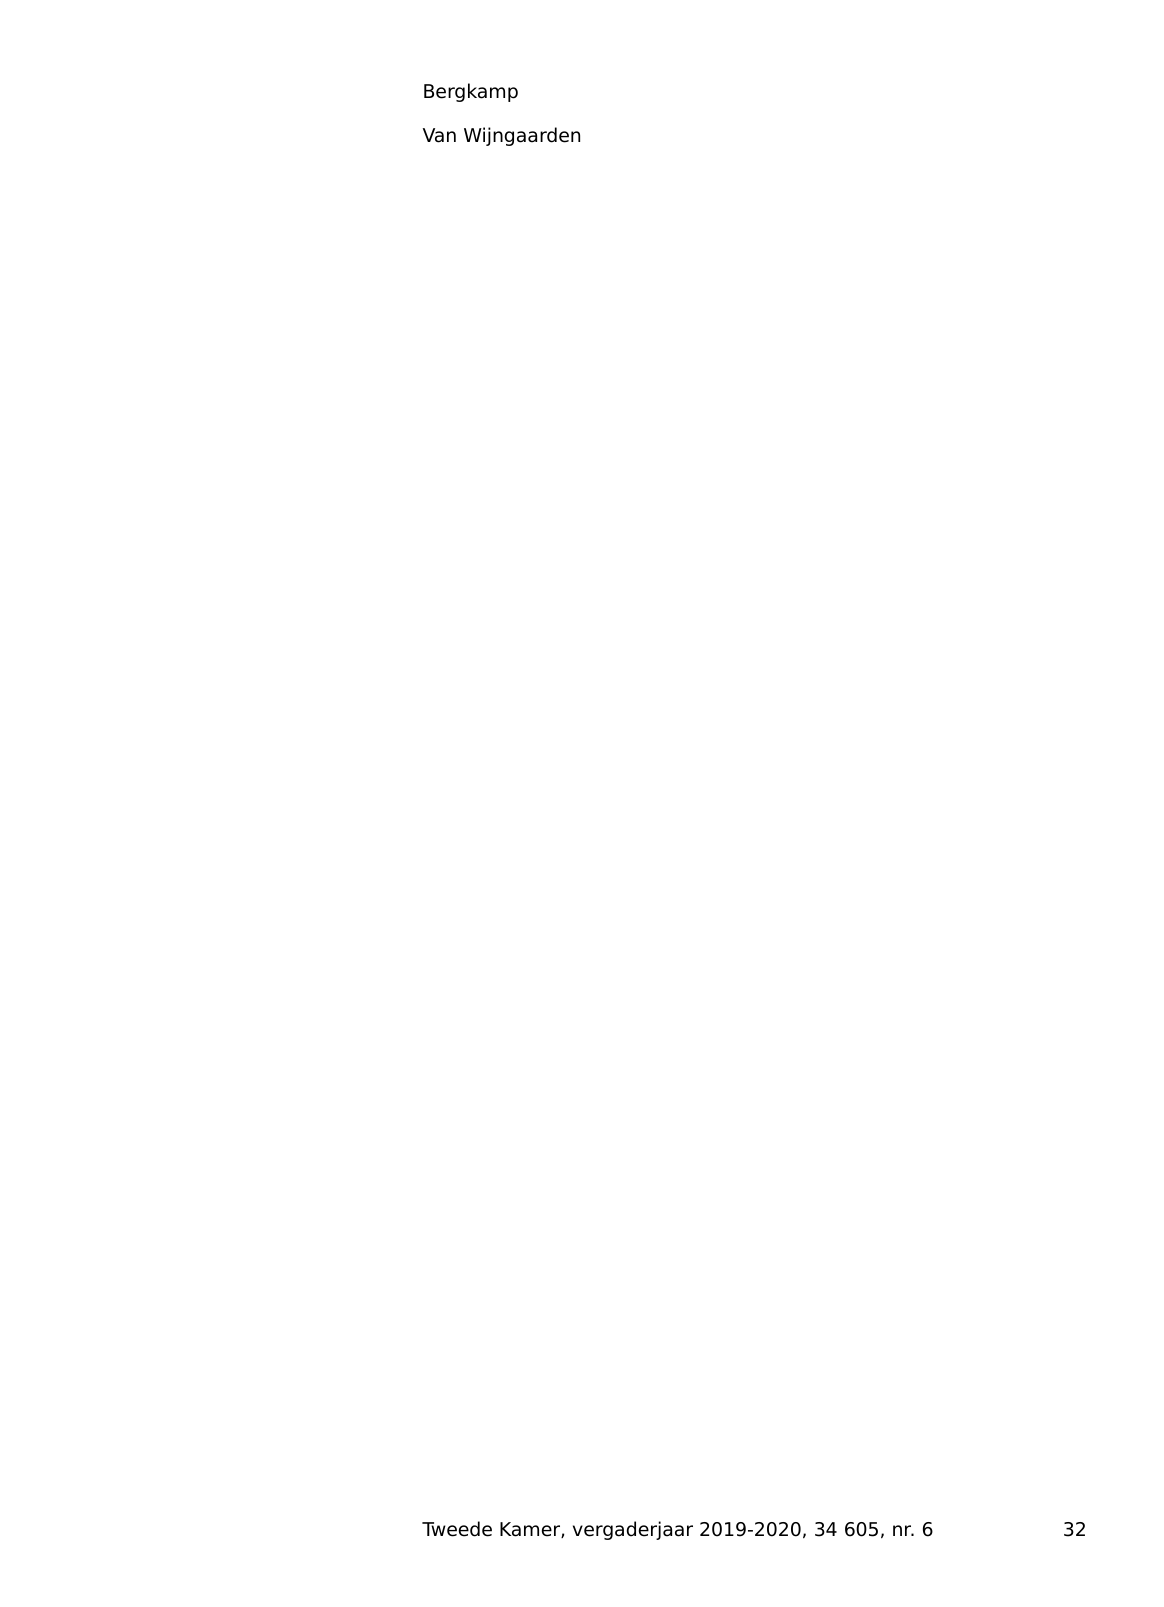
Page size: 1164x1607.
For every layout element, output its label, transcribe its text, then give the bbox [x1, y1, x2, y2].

text Bergkamp Van Wijngaarden [422, 59, 1087, 147]
